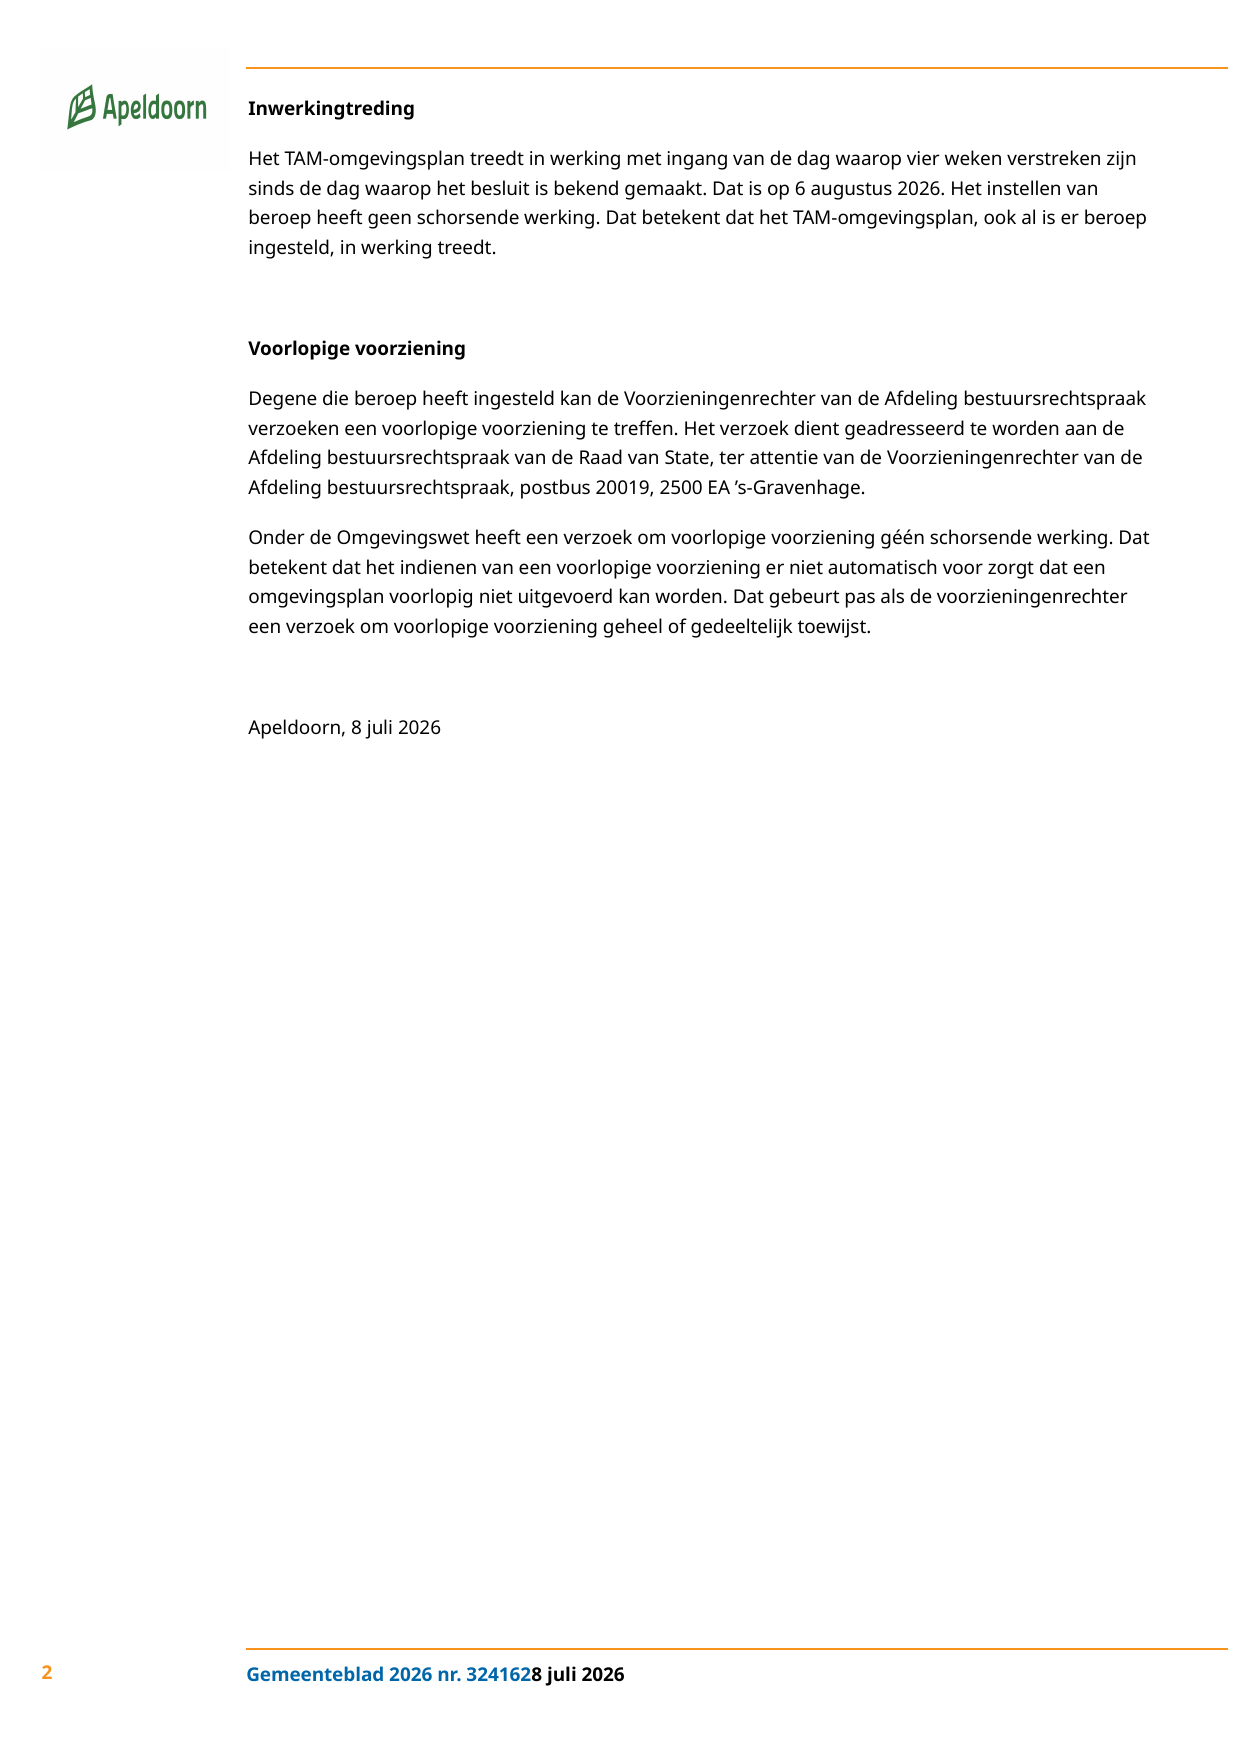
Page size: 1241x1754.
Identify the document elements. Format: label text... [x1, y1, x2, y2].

picture [41, 47, 231, 172]
text Het TAM-omgevingsplan treedt in werking met ingang van de dag waarop vier weken verstreken zijn sinds de dag waarop het besluit is bekend gemaakt. Dat is op 6 augustus 2026. Het instellen van beroep heeft geen schorsende werking. Dat betekent dat het TAM-omgevingsplan, ook al is er beroep ingesteld, in werking treedt. [248, 145, 1152, 260]
text Apeldoorn, 8 juli 2026 [248, 714, 1152, 740]
text Degene die beroep heeft ingesteld kan de Voorzieningenrechter van de Afdeling bestuursrechtspraak verzoeken een voorlopige voorziening te treffen. Het verzoek dient geadresseerd te worden aan de Afdeling bestuursrechtspraak van de Raad van State, ter attentie van de Voorzieningenrechter van de Afdeling bestuursrechtspraak, postbus 20019, 2500 EA ’s-Gravenhage. [248, 385, 1152, 500]
text Onder de Omgevingswet heeft een verzoek om voorlopige voorziening géén schorsende werking. Dat betekent dat het indienen van een voorlopige voorziening er niet automatisch voor zorgt dat een omgevingsplan voorlopig niet uitgevoerd kan worden. Dat gebeurt pas als de voorzieningenrechter een verzoek om voorlopige voorziening geheel of gedeeltelijk toewijst. [248, 524, 1152, 639]
text Voorlopige voorziening [248, 335, 1152, 361]
text Inwerkingtreding [248, 95, 1152, 121]
